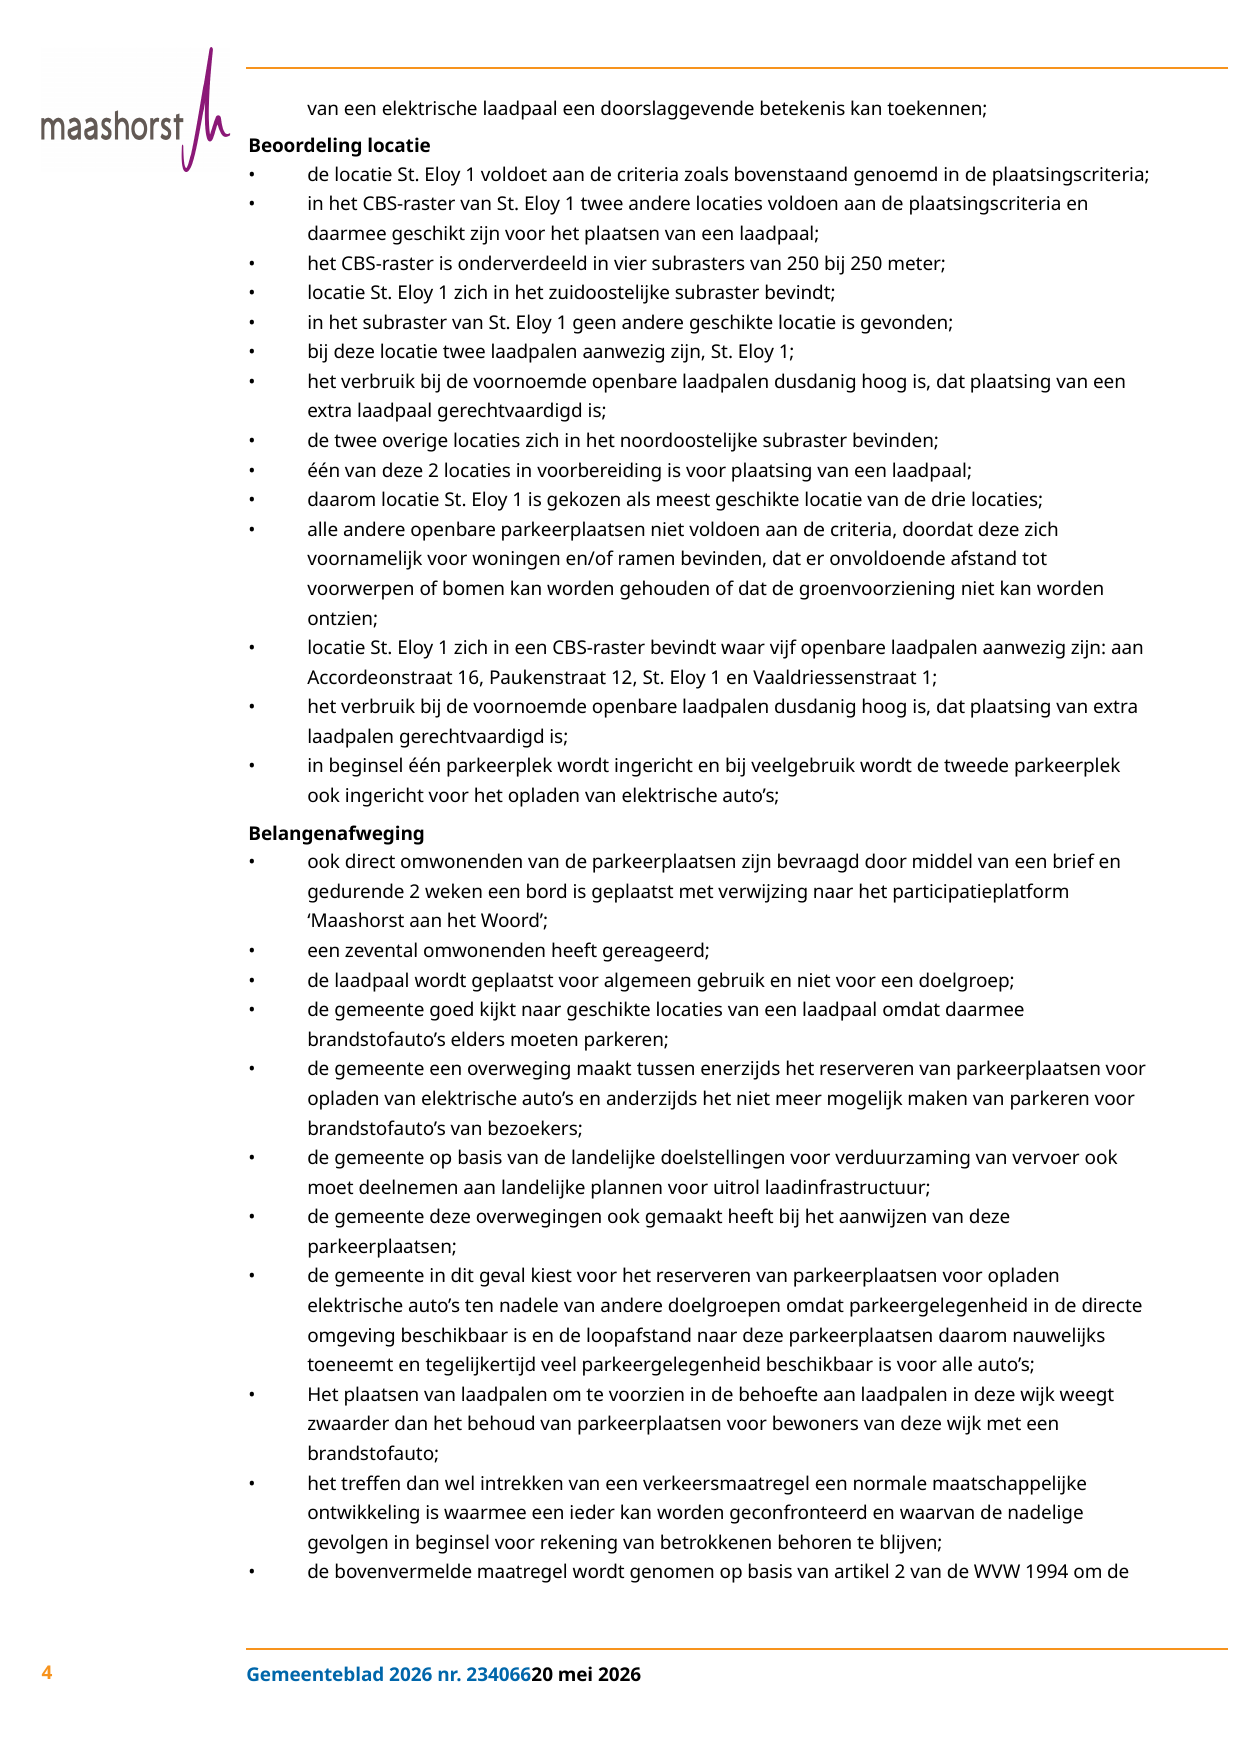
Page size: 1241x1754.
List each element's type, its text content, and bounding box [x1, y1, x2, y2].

list in het CBS-raster van St. Eloy 1 twee andere locaties voldoen aan de plaatsingscriteria en daarmee geschikt zijn voor het plaatsen van een laadpaal; [248, 191, 1152, 246]
text Belangenafweging [248, 820, 1152, 846]
list bij deze locatie twee laadpalen aanwezig zijn, St. Eloy 1; [248, 338, 1152, 364]
list de gemeente goed kijkt naar geschikte locaties van een laadpaal omdat daarmee brandstofauto’s elders moeten parkeren; [248, 996, 1152, 1052]
list de locatie St. Eloy 1 voldoet aan de criteria zoals bovenstaand genoemd in de plaatsingscriteria; [248, 161, 1152, 187]
list de laadpaal wordt geplaatst voor algemeen gebruik en niet voor een doelgroep; [248, 967, 1152, 993]
list de bovenvermelde maatregel wordt genomen op basis van artikel 2 van de WVW 1994 om de [248, 1558, 1152, 1584]
list in beginsel één parkeerplek wordt ingericht en bij veelgebruik wordt de tweede parkeerplek ook ingericht voor het opladen van elektrische auto’s; [248, 753, 1152, 808]
list een zevental omwonenden heeft gereageerd; [248, 937, 1152, 963]
list de gemeente in dit geval kiest voor het reserveren van parkeerplaatsen voor opladen elektrische auto’s ten nadele van andere doelgroepen omdat parkeergelegenheid in de directe omgeving beschikbaar is en de loopafstand naar deze parkeerplaatsen daarom nauwelijks toeneemt en tegelijkertijd veel parkeergelegenheid beschikbaar is voor alle auto’s; [248, 1263, 1152, 1377]
list de gemeente een overweging maakt tussen enerzijds het reserveren van parkeerplaatsen voor opladen van elektrische auto’s en anderzijds het niet meer mogelijk maken van parkeren voor brandstofauto’s van bezoekers; [248, 1056, 1152, 1141]
list alle andere openbare parkeerplaatsen niet voldoen aan de criteria, doordat deze zich voornamelijk voor woningen en/of ramen bevinden, dat er onvoldoende afstand tot voorwerpen of bomen kan worden gehouden of dat de groenvoorziening niet kan worden ontzien; [248, 516, 1152, 631]
list van een elektrische laadpaal een doorslaggevende betekenis kan toekennen; [248, 95, 1152, 121]
text Beoordeling locatie [248, 133, 1152, 158]
list het CBS-raster is onderverdeeld in vier subrasters van 250 bij 250 meter; [248, 250, 1152, 276]
list de twee overige locaties zich in het noordoostelijke subraster bevinden; [248, 427, 1152, 453]
list locatie St. Eloy 1 zich in een CBS-raster bevindt waar vijf openbare laadpalen aanwezig zijn: aan Accordeonstraat 16, Paukenstraat 12, St. Eloy 1 en Vaaldriessenstraat 1; [248, 634, 1152, 690]
list in het subraster van St. Eloy 1 geen andere geschikte locatie is gevonden; [248, 309, 1152, 335]
list één van deze 2 locaties in voorbereiding is voor plaatsing van een laadpaal; [248, 457, 1152, 483]
list Het plaatsen van laadpalen om te voorzien in de behoefte aan laadpalen in deze wijk weegt zwaarder dan het behoud van parkeerplaatsen voor bewoners van deze wijk met een brandstofauto; [248, 1381, 1152, 1466]
list de gemeente deze overwegingen ook gemaakt heeft bij het aanwijzen van deze parkeerplaatsen; [248, 1203, 1152, 1259]
list het verbruik bij de voornoemde openbare laadpalen dusdanig hoog is, dat plaatsing van extra laadpalen gerechtvaardigd is; [248, 693, 1152, 749]
list het verbruik bij de voornoemde openbare laadpalen dusdanig hoog is, dat plaatsing van een extra laadpaal gerechtvaardigd is; [248, 368, 1152, 423]
list locatie St. Eloy 1 zich in het zuidoostelijke subraster bevindt; [248, 279, 1152, 305]
list daarom locatie St. Eloy 1 is gekozen als meest geschikte locatie van de drie locaties; [248, 486, 1152, 512]
list ook direct omwonenden van de parkeerplaatsen zijn bevraagd door middel van een brief en gedurende 2 weken een bord is geplaatst met verwijzing naar het participatieplatform ‘Maashorst aan het Woord’; [248, 848, 1152, 933]
list het treffen dan wel intrekken van een verkeersmaatregel een normale maatschappelijke ontwikkeling is waarmee een ieder kan worden geconfronteerd en waarvan de nadelige gevolgen in beginsel voor rekening van betrokkenen behoren te blijven; [248, 1470, 1152, 1555]
list de gemeente op basis van de landelijke doelstellingen voor verduurzaming van vervoer ook moet deelnemen aan landelijke plannen voor uitrol laadinfrastructuur; [248, 1144, 1152, 1200]
picture [41, 47, 231, 172]
